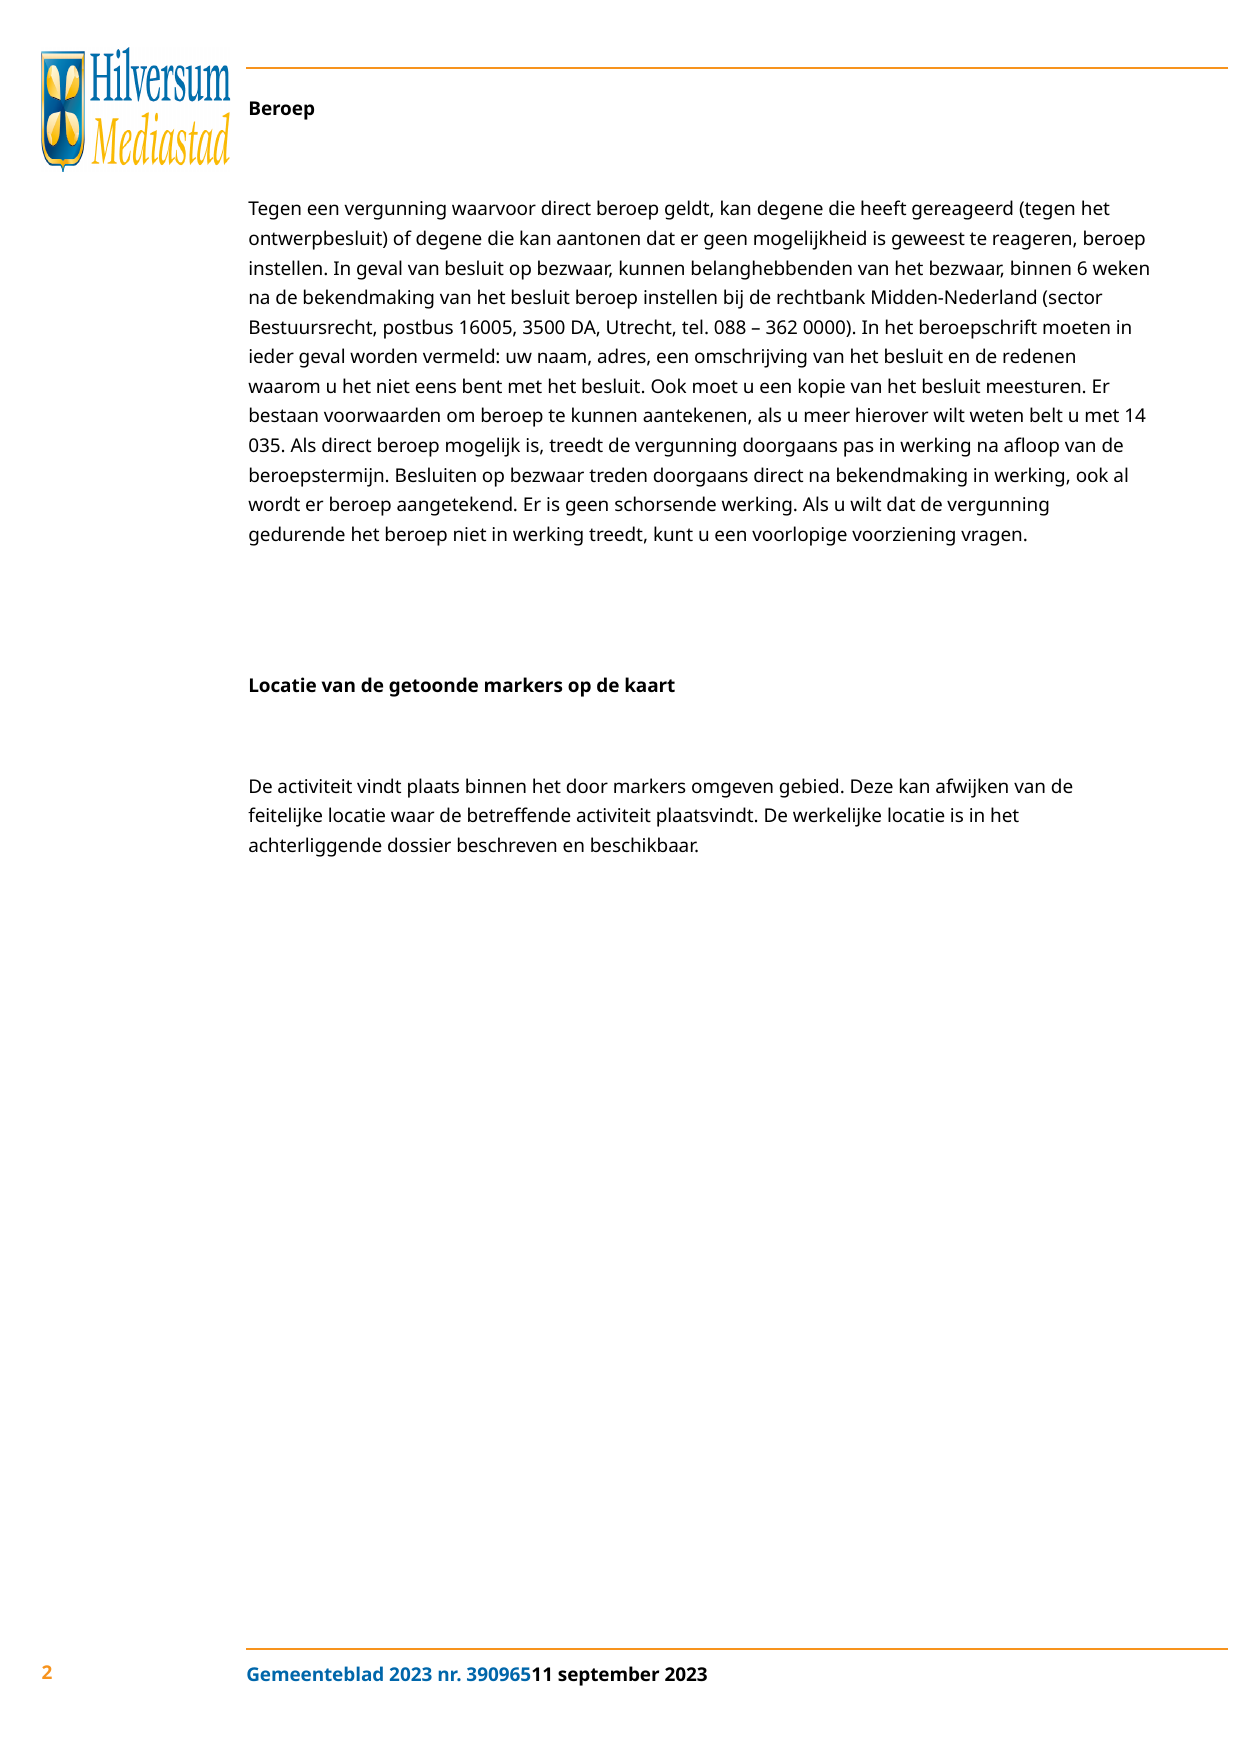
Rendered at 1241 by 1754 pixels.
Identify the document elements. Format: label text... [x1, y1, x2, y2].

picture [41, 47, 231, 172]
text Locatie van de getoonde markers op de kaart [248, 672, 1152, 698]
text De activiteit vindt plaats binnen het door markers omgeven gebied. Deze kan afwijken van de feitelijke locatie waar de betreffende activiteit plaatsvindt. De werkelijke locatie is in het achterliggende dossier beschreven en beschikbaar. [248, 773, 1152, 858]
text Tegen een vergunning waarvoor direct beroep geldt, kan degene die heeft gereageerd (tegen het ontwerpbesluit) of degene die kan aantonen dat er geen mogelijkheid is geweest te reageren, beroep instellen. In geval van besluit op bezwaar, kunnen belanghebbenden van het bezwaar, binnen 6 weken na de bekendmaking van het besluit beroep instellen bij de rechtbank Midden-Nederland (sector Bestuursrecht, postbus 16005, 3500 DA, Utrecht, tel. 088 – 362 0000). In het beroepschrift moeten in ieder geval worden vermeld: uw naam, adres, een omschrijving van het besluit en de redenen waarom u het niet eens bent met het besluit. Ook moet u een kopie van het besluit meesturen. Er bestaan voorwaarden om beroep te kunnen aantekenen, als u meer hierover wilt weten belt u met 14 035. Als direct beroep mogelijk is, treedt de vergunning doorgaans pas in werking na afloop van de beroepstermijn. Besluiten op bezwaar treden doorgaans direct na bekendmaking in werking, ook al wordt er beroep aangetekend. Er is geen schorsende werking. Als u wilt dat de vergunning gedurende het beroep niet in werking treedt, kunt u een voorlopige voorziening vragen. [248, 196, 1152, 547]
text Beroep [248, 95, 1152, 121]
